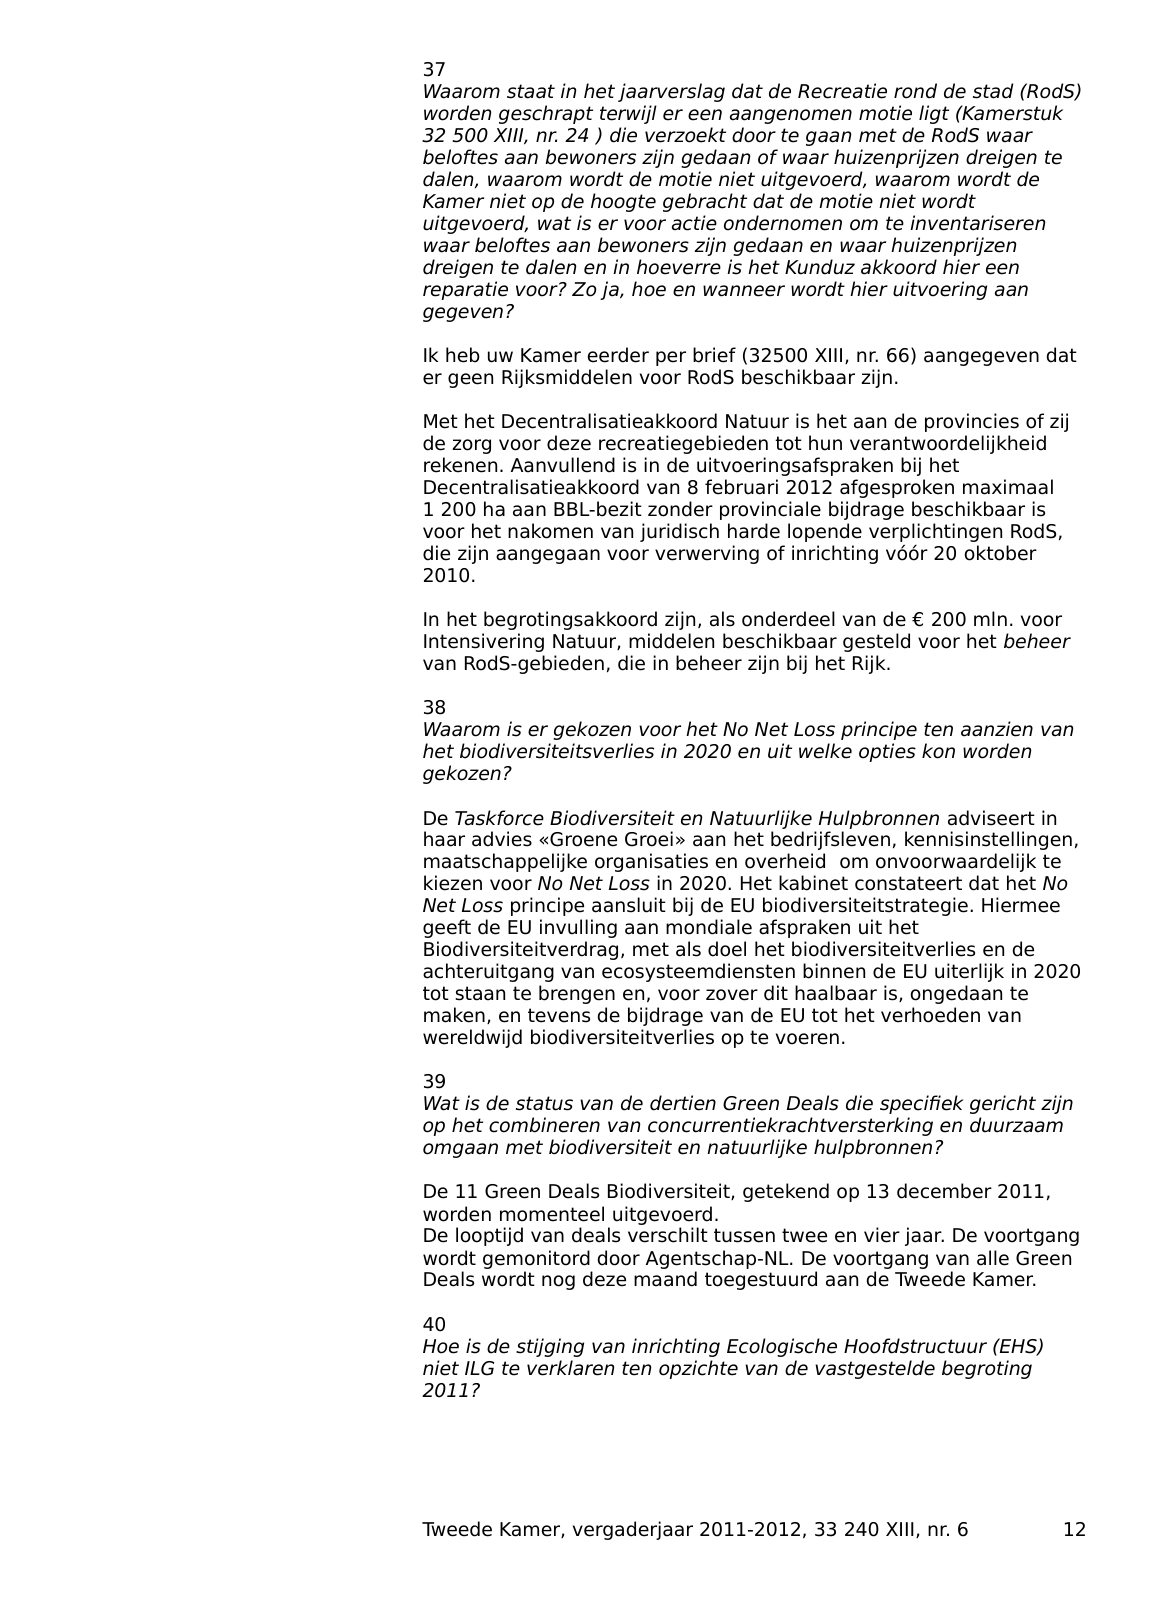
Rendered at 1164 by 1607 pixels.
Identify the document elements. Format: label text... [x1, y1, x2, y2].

text De looptijd van deals verschilt tussen twee en vier jaar. De voortgang wordt gemonitord door Agentschap-NL. De voortgang van alle Green Deals wordt nog deze maand toegestuurd aan de Tweede Kamer. [422, 1225, 1087, 1291]
text De 11 Green Deals Biodiversiteit, getekend op 13 december 2011, worden momenteel uitgevoerd. [422, 1181, 1087, 1225]
text Waarom is er gekozen voor het No Net Loss principe ten aanzien van het biodiversiteitsverlies in 2020 en uit welke opties kon worden gekozen? [422, 719, 1087, 785]
text Wat is de status van de dertien Green Deals die specifiek gericht zijn op het combineren van concurrentiekrachtversterking en duurzaam omgaan met biodiversiteit en natuurlijke hulpbronnen? [422, 1093, 1087, 1159]
text Ik heb uw Kamer eerder per brief (32500 XIII, nr. 66) aangegeven dat er geen Rijksmiddelen voor RodS beschikbaar zijn. [422, 345, 1087, 389]
text Met het Decentralisatieakkoord Natuur is het aan de provincies of zij de zorg voor deze recreatiegebieden tot hun verantwoordelijkheid rekenen. Aanvullend is in de uitvoeringsafspraken bij het Decentralisatieakkoord van 8 februari 2012 afgesproken maximaal 1 200 ha aan BBL-bezit zonder provinciale bijdrage beschikbaar is voor het nakomen van juridisch harde lopende verplichtingen RodS, die zijn aangegaan voor verwerving of inrichting vóór 20 oktober 2010. [422, 411, 1087, 587]
text 37 [422, 59, 1087, 81]
text In het begrotingsakkoord zijn, als onderdeel van de € 200 mln. voor Intensivering Natuur, middelen beschikbaar gesteld voor het beheer van RodS-gebieden, die in beheer zijn bij het Rijk. [422, 609, 1087, 675]
text Hoe is de stijging van inrichting Ecologische Hoofdstructuur (EHS) niet ILG te verklaren ten opzichte van de vastgestelde begroting 2011? [422, 1336, 1087, 1401]
text Waarom staat in het jaarverslag dat de Recreatie rond de stad (RodS) worden geschrapt terwijl er een aangenomen motie ligt (Kamerstuk 32 500 XIII, nr. 24 ) die verzoekt door te gaan met de RodS waar beloftes aan bewoners zijn gedaan of waar huizenprijzen dreigen te dalen, waarom wordt de motie niet uitgevoerd, waarom wordt de Kamer niet op de hoogte gebracht dat de motie niet wordt uitgevoerd, wat is er voor actie ondernomen om te inventariseren waar beloftes aan bewoners zijn gedaan en waar huizenprijzen dreigen te dalen en in hoeverre is het Kunduz akkoord hier een reparatie voor? Zo ja, hoe en wanneer wordt hier uitvoering aan gegeven? [422, 81, 1087, 323]
text De Taskforce Biodiversiteit en Natuurlijke Hulpbronnen adviseert in haar advies «Groene Groei» aan het bedrijfsleven, kennisinstellingen, maatschappelijke organisaties en overheid om onvoorwaardelijk te kiezen voor No Net Loss in 2020. Het kabinet constateert dat het No Net Loss principe aansluit bij de EU biodiversiteitstrategie. Hiermee geeft de EU invulling aan mondiale afspraken uit het Biodiversiteitverdrag, met als doel het biodiversiteitverlies en de achteruitgang van ecosysteemdiensten binnen de EU uiterlijk in 2020 tot staan te brengen en, voor zover dit haalbaar is, ongedaan te maken, en tevens de bijdrage van de EU tot het verhoeden van wereldwijd biodiversiteitverlies op te voeren. [422, 807, 1087, 1049]
text 40 [422, 1313, 1087, 1336]
text 39 [422, 1071, 1087, 1093]
text 38 [422, 697, 1087, 719]
